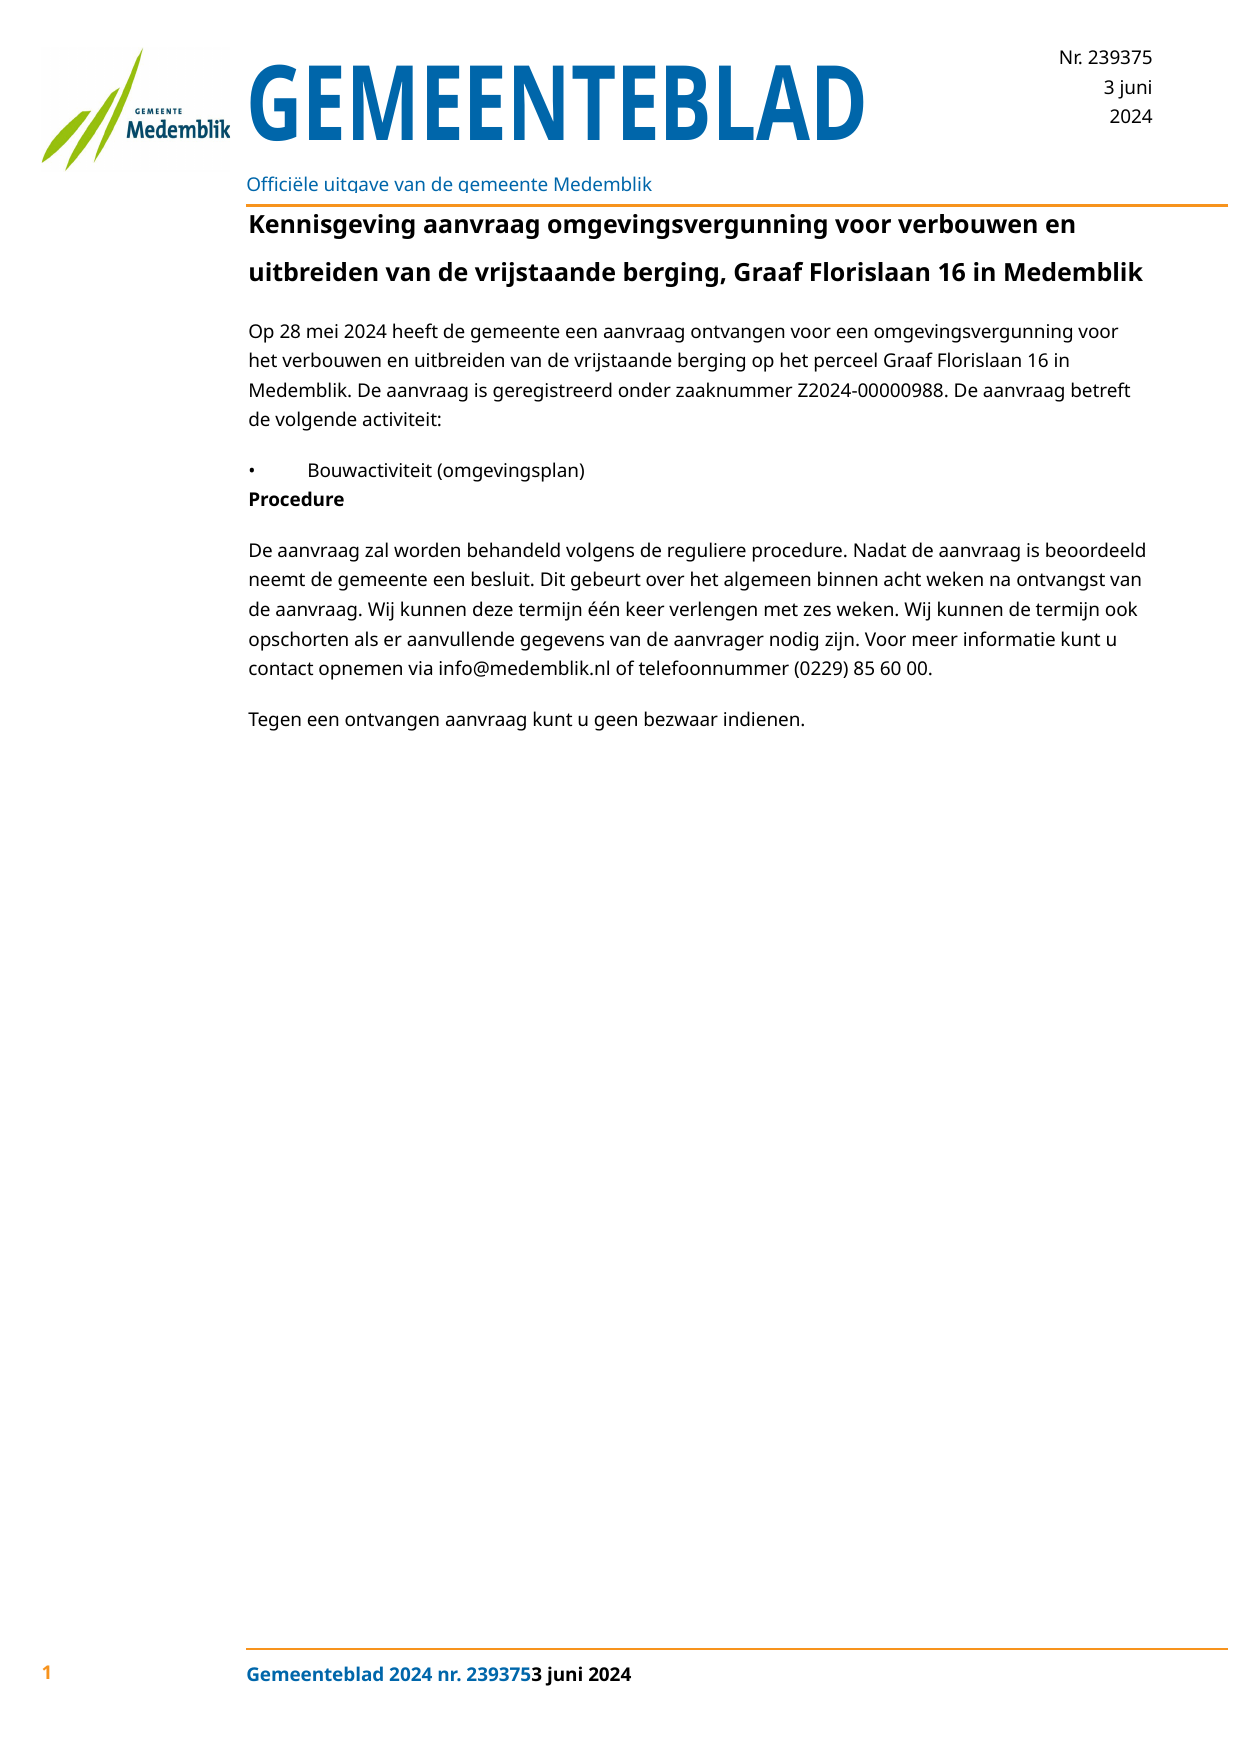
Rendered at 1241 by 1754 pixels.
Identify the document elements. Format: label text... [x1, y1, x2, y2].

picture [41, 47, 231, 172]
text Tegen een ontvangen aanvraag kunt u geen bezwaar indienen. [248, 706, 1152, 732]
text Op 28 mei 2024 heeft de gemeente een aanvraag ontvangen voor een omgevingsvergunning voor het verbouwen en uitbreiden van de vrijstaande berging op het perceel Graaf Florislaan 16 in Medemblik. De aanvraag is geregistreerd onder zaaknummer Z2024-00000988. De aanvraag betreft de volgende activiteit: [248, 318, 1152, 432]
text Kennisgeving aanvraag omgevingsvergunning voor verbouwen en uitbreiden van de vrijstaande berging, Graaf Florislaan 16 in Medemblik [248, 207, 1152, 288]
list Bouwactiviteit (omgevingsplan) [248, 457, 1152, 483]
text De aanvraag zal worden behandeld volgens de reguliere procedure. Nadat de aanvraag is beoordeeld neemt de gemeente een besluit. Dit gebeurt over het algemeen binnen acht weken na ontvangst van de aanvraag. Wij kunnen deze termijn één keer verlengen met zes weken. Wij kunnen de termijn ook opschorten als er aanvullende gegevens van de aanvrager nodig zijn. Voor meer informatie kunt u contact opnemen via info@medemblik.nl of telefoonnummer (0229) 85 60 00. [248, 537, 1152, 681]
text Procedure [248, 487, 1152, 512]
